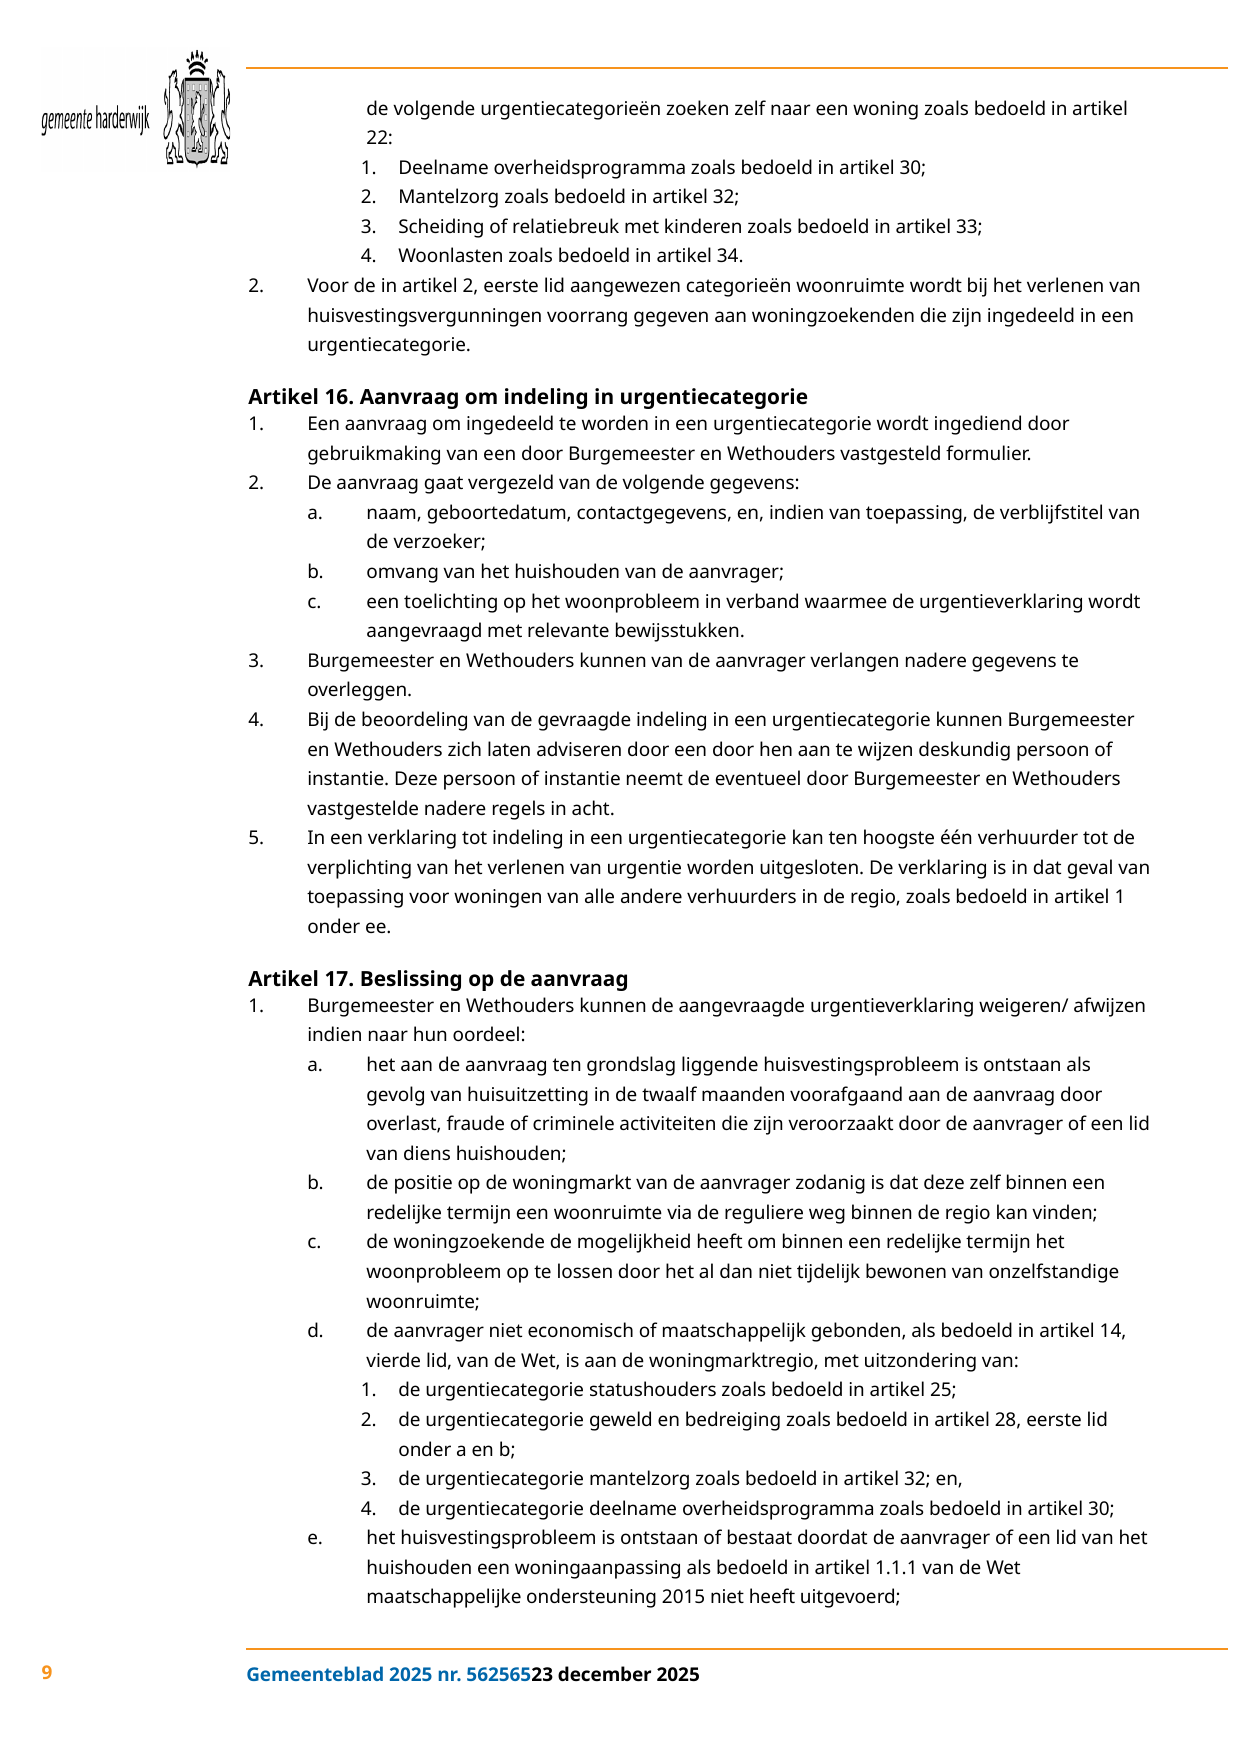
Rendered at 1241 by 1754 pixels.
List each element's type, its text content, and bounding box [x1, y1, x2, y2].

list het huisvestingsprobleem is ontstaan of bestaat doordat de aanvrager of een lid van het huishouden een woningaanpassing als bedoeld in artikel 1.1.1 van de Wet maatschappelijke ondersteuning 2015 niet heeft uitgevoerd; [307, 1524, 1152, 1609]
list Bij de beoordeling van de gevraagde indeling in een urgentiecategorie kunnen Burgemeester en Wethouders zich laten adviseren door een door hen aan te wijzen deskundig persoon of instantie. Deze persoon of instantie neemt de eventueel door Burgemeester en Wethouders vastgestelde nadere regels in acht. [248, 706, 1152, 821]
list het aan de aanvraag ten grondslag liggende huisvestingsprobleem is ontstaan als gevolg van huisuitzetting in de twaalf maanden voorafgaand aan de aanvraag door overlast, fraude of criminele activiteiten die zijn veroorzaakt door de aanvrager of een lid van diens huishouden; [307, 1051, 1152, 1166]
list Mantelzorg zoals bedoeld in artikel 32; [361, 183, 1152, 209]
list de urgentiecategorie geweld en bedreiging zoals bedoeld in artikel 28, eerste lid onder a en b; [361, 1406, 1152, 1462]
text Artikel 16. Aanvraag om indeling in urgentiecategorie [248, 382, 1152, 410]
list In een verklaring tot indeling in een urgentiecategorie kan ten hoogste één verhuurder tot de verplichting van het verlenen van urgentie worden uitgesloten. De verklaring is in dat geval van toepassing voor woningen van alle andere verhuurders in de regio, zoals bedoeld in artikel 1 onder ee. [248, 824, 1152, 939]
list de positie op de woningmarkt van de aanvrager zodanig is dat deze zelf binnen een redelijke termijn een woonruimte via de reguliere weg binnen de regio kan vinden; [307, 1169, 1152, 1225]
list omvang van het huishouden van de aanvrager; [307, 558, 1152, 584]
list Burgemeester en Wethouders kunnen de aangevraagde urgentieverklaring weigeren/ afwijzen indien naar hun oordeel: [248, 992, 1152, 1047]
list een toelichting op het woonprobleem in verband waarmee de urgentieverklaring wordt aangevraagd met relevante bewijsstukken. [307, 588, 1152, 643]
list de aanvrager niet economisch of maatschappelijk gebonden, als bedoeld in artikel 14, vierde lid, van de Wet, is aan de woningmarktregio, met uitzondering van: [307, 1317, 1152, 1373]
list de volgende urgentiecategorieën zoeken zelf naar een woning zoals bedoeld in artikel 22: [307, 95, 1152, 150]
list De aanvraag gaat vergezeld van de volgende gegevens: [248, 469, 1152, 495]
list Woonlasten zoals bedoeld in artikel 34. [361, 243, 1152, 268]
text Artikel 17. Beslissing op de aanvraag [248, 964, 1152, 992]
list de urgentiecategorie deelname overheidsprogramma zoals bedoeld in artikel 30; [361, 1495, 1152, 1521]
picture [41, 47, 231, 172]
list Een aanvraag om ingedeeld te worden in een urgentiecategorie wordt ingediend door gebruikmaking van een door Burgemeester en Wethouders vastgesteld formulier. [248, 410, 1152, 466]
list de woningzoekende de mogelijkheid heeft om binnen een redelijke termijn het woonprobleem op te lossen door het al dan niet tijdelijk bewonen van onzelfstandige woonruimte; [307, 1229, 1152, 1314]
list de urgentiecategorie mantelzorg zoals bedoeld in artikel 32; en, [361, 1465, 1152, 1491]
list Deelname overheidsprogramma zoals bedoeld in artikel 30; [361, 154, 1152, 180]
list Voor de in artikel 2, eerste lid aangewezen categorieën woonruimte wordt bij het verlenen van huisvestingsvergunningen voorrang gegeven aan woningzoekenden die zijn ingedeeld in een urgentiecategorie. [248, 272, 1152, 357]
list de urgentiecategorie statushouders zoals bedoeld in artikel 25; [361, 1377, 1152, 1402]
list naam, geboortedatum, contactgegevens, en, indien van toepassing, de verblijfstitel van de verzoeker; [307, 499, 1152, 554]
list Burgemeester en Wethouders kunnen van de aanvrager verlangen nadere gegevens te overleggen. [248, 647, 1152, 702]
list Scheiding of relatiebreuk met kinderen zoals bedoeld in artikel 33; [361, 213, 1152, 239]
